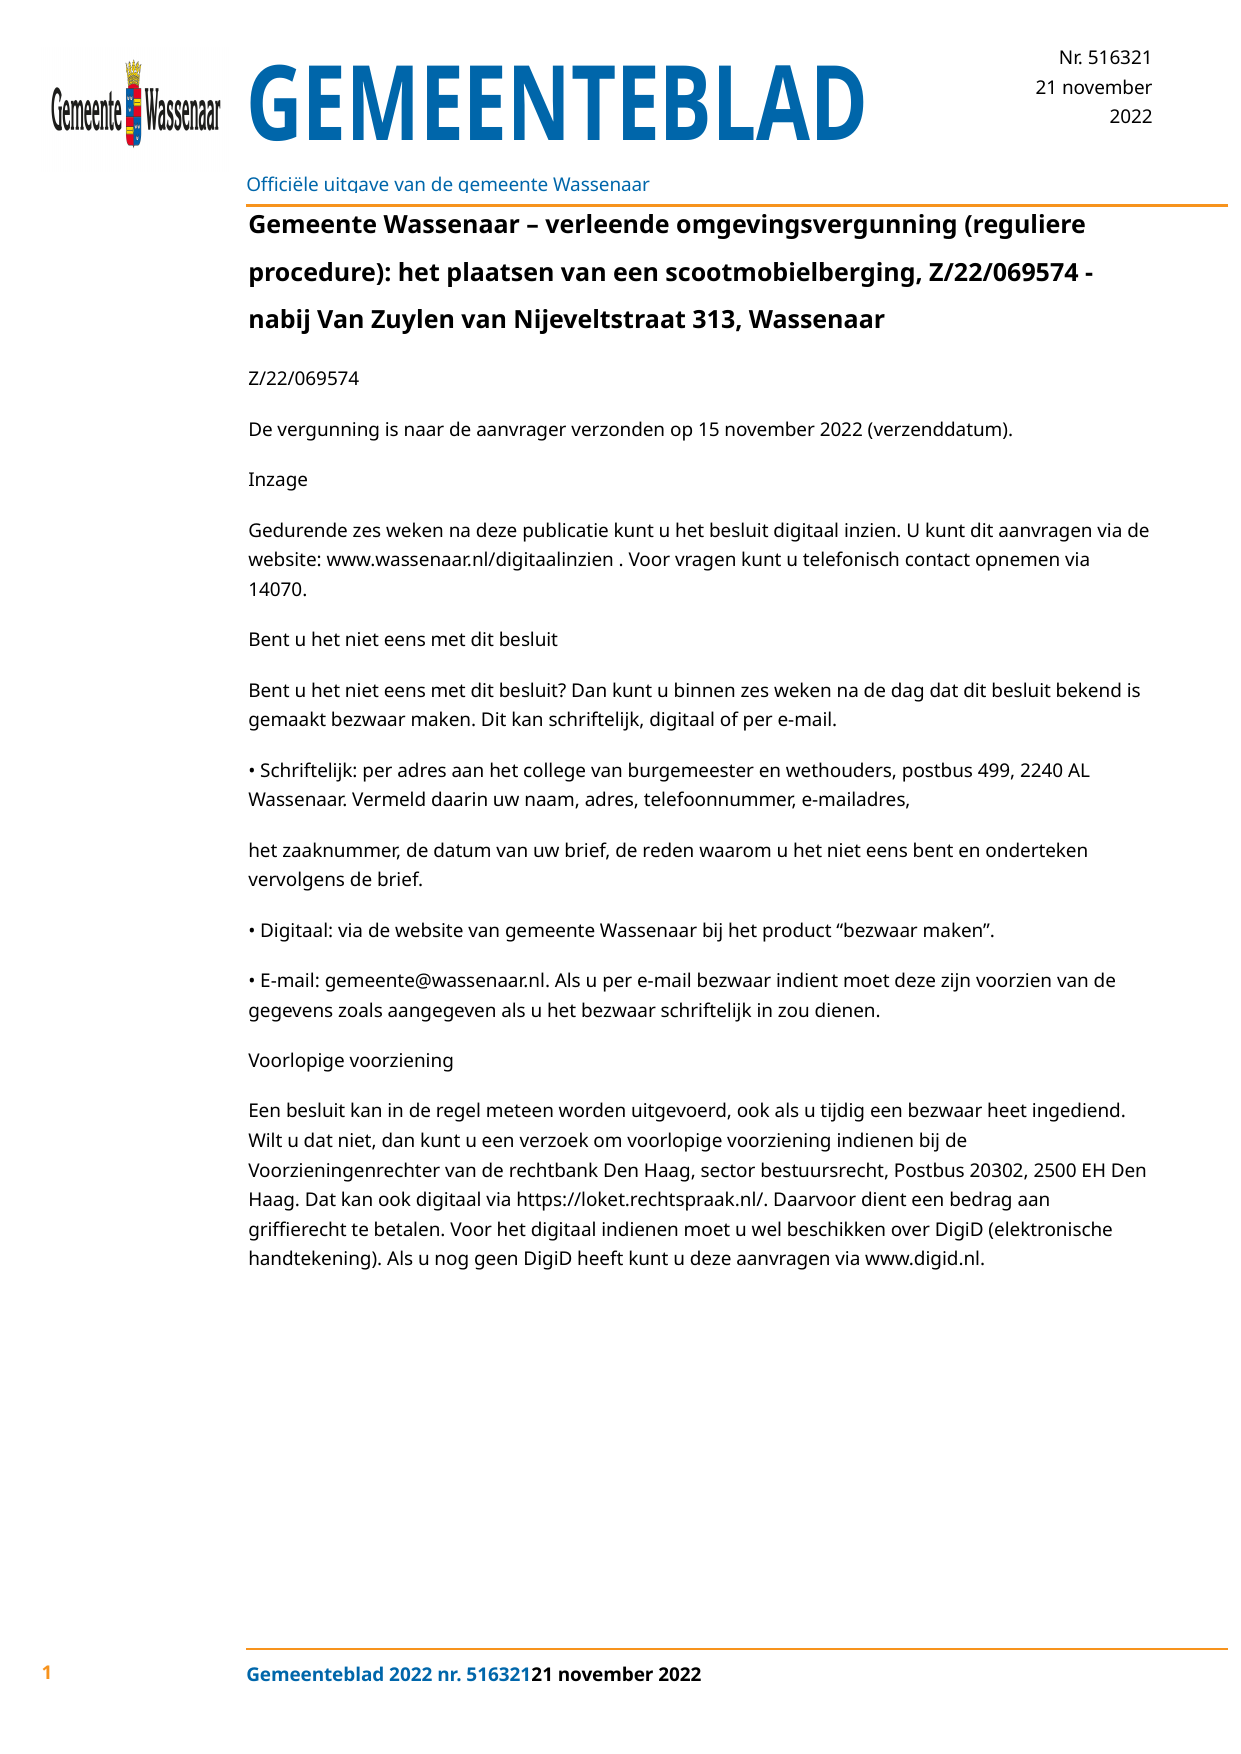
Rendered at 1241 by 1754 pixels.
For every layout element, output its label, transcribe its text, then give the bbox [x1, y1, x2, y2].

text het zaaknummer, de datum van uw brief, de reden waarom u het niet eens bent en onderteken vervolgens de brief. [248, 837, 1152, 892]
text • E-mail: gemeente@wassenaar.nl. Als u per e-mail bezwaar indient moet deze zijn voorzien van de gegevens zoals aangegeven als u het bezwaar schriftelijk in zou dienen. [248, 967, 1152, 1022]
text Gedurende zes weken na deze publicatie kunt u het besluit digitaal inzien. U kunt dit aanvragen via de website: www.wassenaar.nl/digitaalinzien . Voor vragen kunt u telefonisch contact opnemen via 14070. [248, 517, 1152, 602]
text Inzage [248, 466, 1152, 492]
text • Digitaal: via de website van gemeente Wassenaar bij het product “bezwaar maken”. [248, 917, 1152, 942]
text Bent u het niet eens met dit besluit [248, 626, 1152, 652]
text Voorlopige voorziening [248, 1047, 1152, 1073]
text Gemeente Wassenaar – verleende omgevingsvergunning (reguliere procedure): het plaatsen van een scootmobielberging, Z/22/069574 - nabij Van Zuylen van Nijeveltstraat 313, Wassenaar [248, 207, 1152, 336]
text De vergunning is naar de aanvrager verzonden op 15 november 2022 (verzenddatum). [248, 416, 1152, 442]
picture [41, 47, 231, 172]
text Een besluit kan in de regel meteen worden uitgevoerd, ook als u tijdig een bezwaar heet ingediend. Wilt u dat niet, dan kunt u een verzoek om voorlopige voorziening indienen bij de Voorzieningenrechter van de rechtbank Den Haag, sector bestuursrecht, Postbus 20302, 2500 EH Den Haag. Dat kan ook digitaal via https://loket.rechtspraak.nl/. Daarvoor dient een bedrag aan griffierecht te betalen. Voor het digitaal indienen moet u wel beschikken over DigiD (elektronische handtekening). Als u nog geen DigiD heeft kunt u deze aanvragen via www.digid.nl. [248, 1098, 1152, 1271]
text Z/22/069574 [248, 366, 1152, 391]
text • Schriftelijk: per adres aan het college van burgemeester en wethouders, postbus 499, 2240 AL Wassenaar. Vermeld daarin uw naam, adres, telefoonnummer, e-mailadres, [248, 757, 1152, 812]
text Bent u het niet eens met dit besluit? Dan kunt u binnen zes weken na de dag dat dit besluit bekend is gemaakt bezwaar maken. Dit kan schriftelijk, digitaal of per e-mail. [248, 677, 1152, 732]
